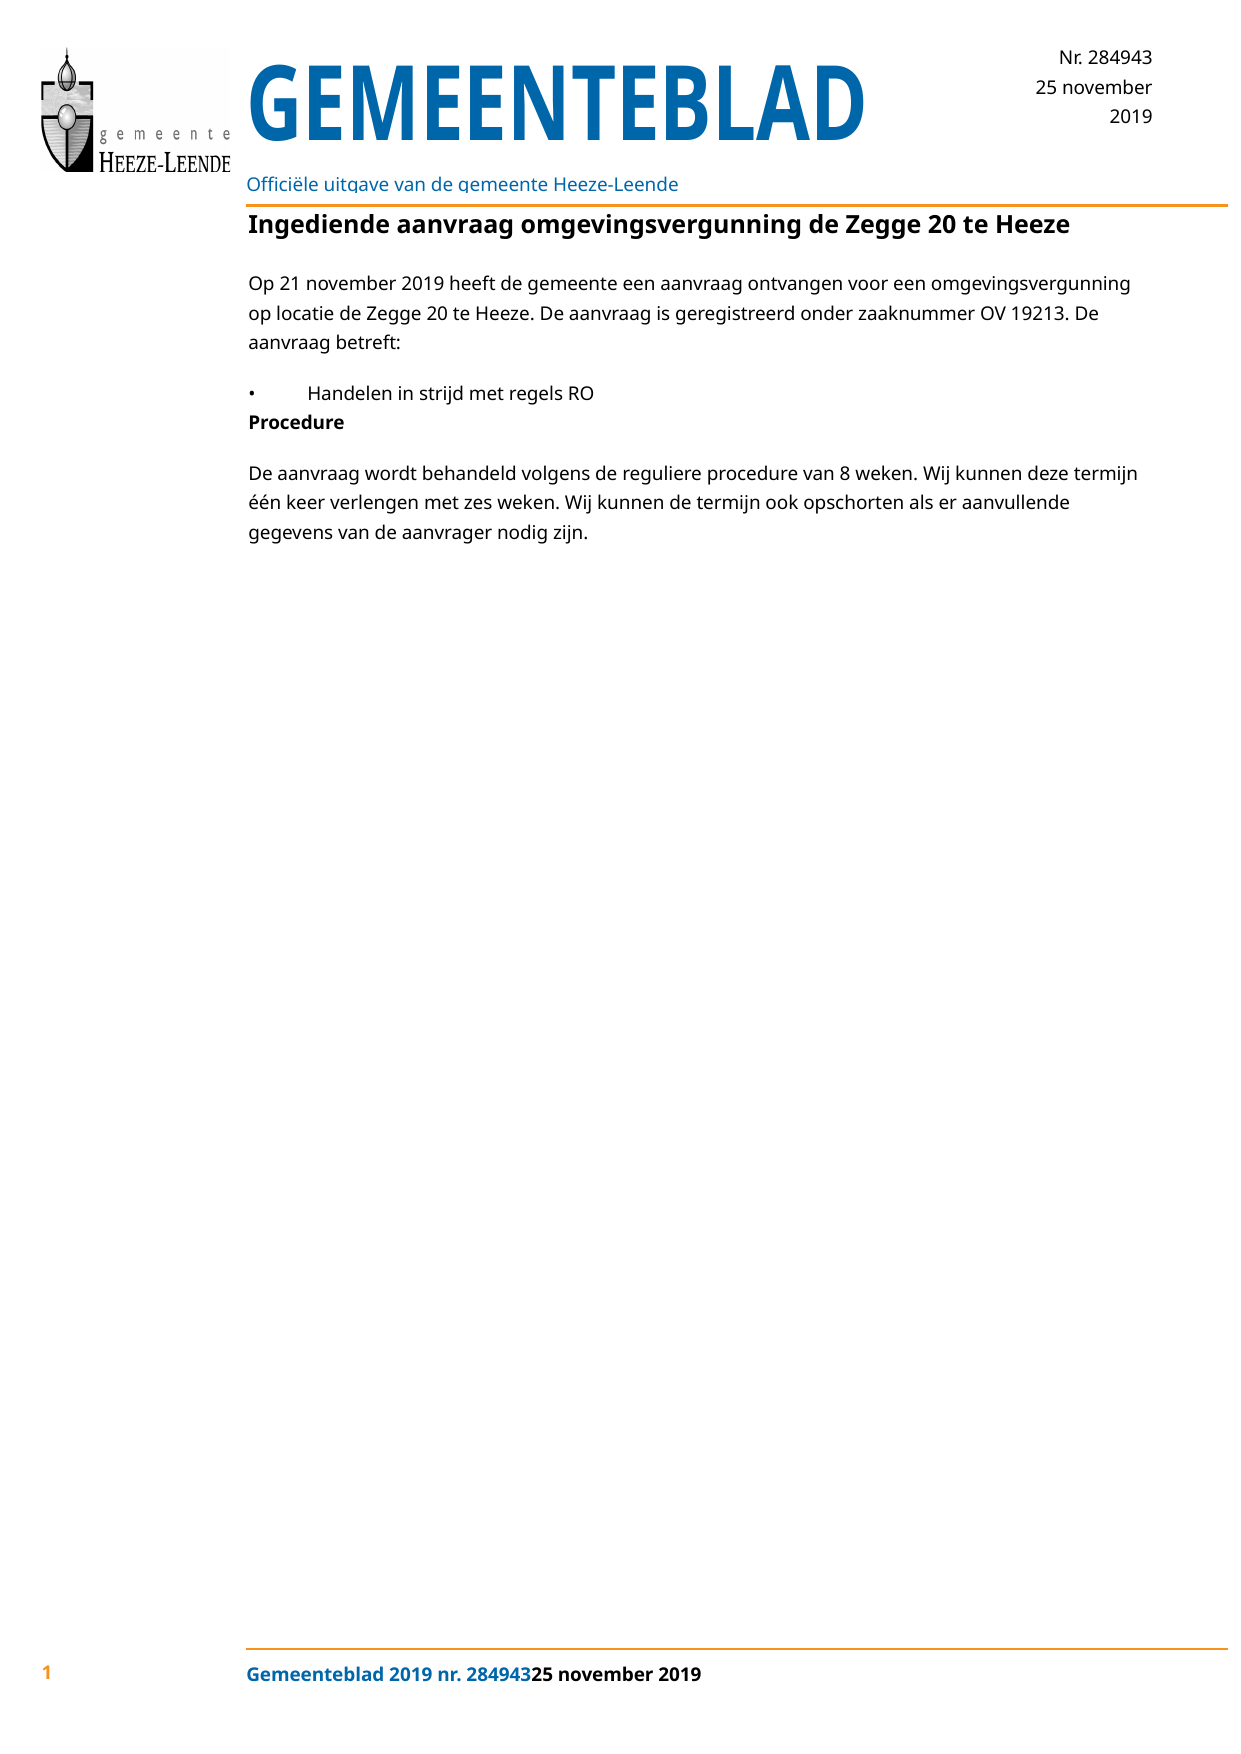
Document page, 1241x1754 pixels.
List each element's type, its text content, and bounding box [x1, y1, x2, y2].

list Handelen in strijd met regels RO [248, 380, 1152, 406]
text Procedure [248, 409, 1152, 435]
text Op 21 november 2019 heeft de gemeente een aanvraag ontvangen voor een omgevingsvergunning op locatie de Zegge 20 te Heeze. De aanvraag is geregistreerd onder zaaknummer OV 19213. De aanvraag betreft: [248, 270, 1152, 355]
text De aanvraag wordt behandeld volgens de reguliere procedure van 8 weken. Wij kunnen deze termijn één keer verlengen met zes weken. Wij kunnen de termijn ook opschorten als er aanvullende gegevens van de aanvrager nodig zijn. [248, 460, 1152, 545]
picture [41, 47, 231, 172]
text Ingediende aanvraag omgevingsvergunning de Zegge 20 te Heeze [248, 207, 1152, 241]
